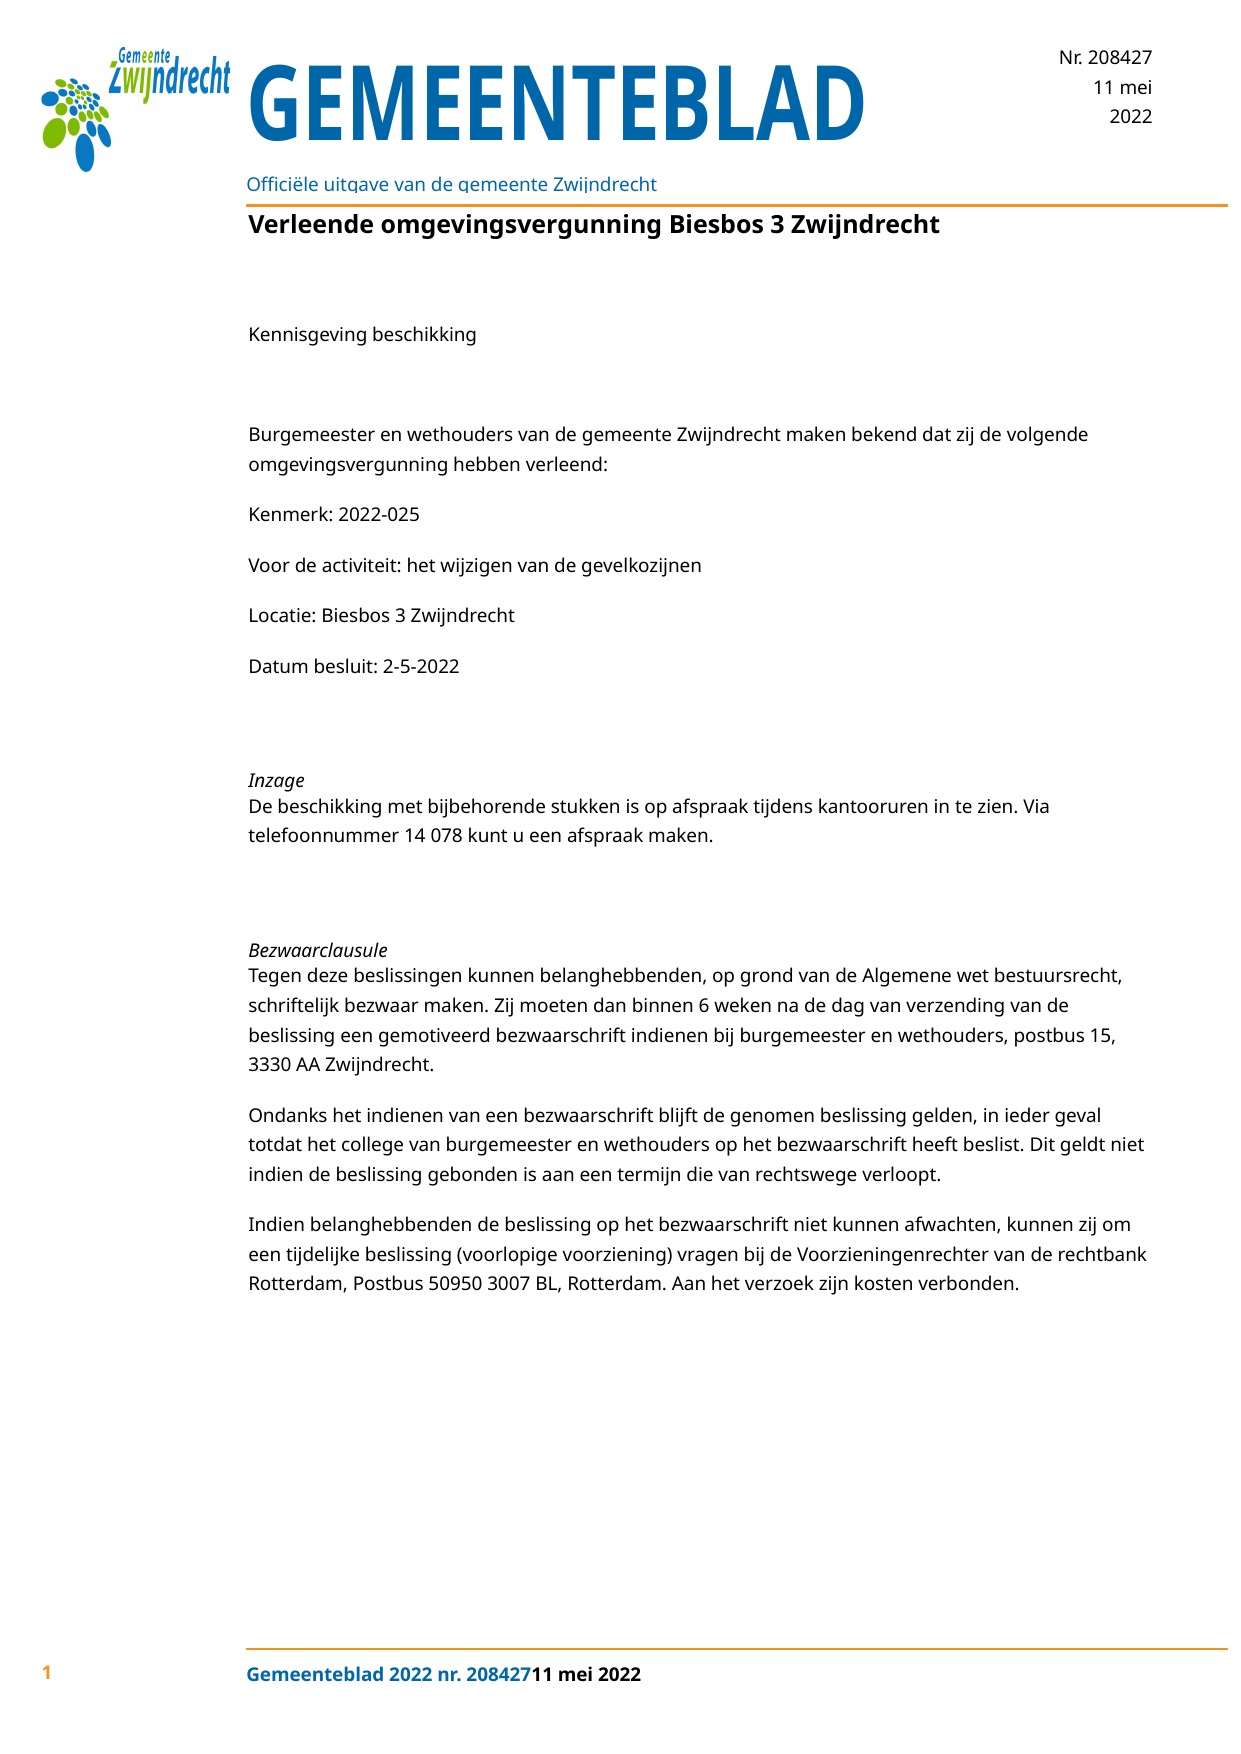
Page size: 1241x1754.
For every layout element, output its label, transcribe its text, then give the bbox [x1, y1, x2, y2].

text Kennisgeving beschikking [248, 321, 1152, 346]
text Locatie: Biesbos 3 Zwijndrecht [248, 602, 1152, 628]
text Ondanks het indienen van een bezwaarschrift blijft de genomen beslissing gelden, in ieder geval totdat het college van burgemeester en wethouders op het bezwaarschrift heeft beslist. Dit geldt niet indien de beslissing gebonden is aan een termijn die van rechtswege verloopt. [248, 1102, 1152, 1187]
text De beschikking met bijbehorende stukken is op afspraak tijdens kantooruren in te zien. Via telefoonnummer 14 078 kunt u een afspraak maken. [248, 793, 1152, 848]
text Verleende omgevingsvergunning Biesbos 3 Zwijndrecht [248, 207, 1152, 241]
text Bezwaarclausule [248, 937, 1152, 963]
picture [41, 47, 231, 172]
text Burgemeester en wethouders van de gemeente Zwijndrecht maken bekend dat zij de volgende omgevingsvergunning hebben verleend: [248, 422, 1152, 477]
text Tegen deze beslissingen kunnen belanghebbenden, op grond van de Algemene wet bestuursrecht, schriftelijk bezwaar maken. Zij moeten dan binnen 6 weken na de dag van verzending van de beslissing een gemotiveerd bezwaarschrift indienen bij burgemeester en wethouders, postbus 15, 3330 AA Zwijndrecht. [248, 963, 1152, 1077]
text Indien belanghebbenden de beslissing op het bezwaarschrift niet kunnen afwachten, kunnen zij om een tijdelijke beslissing (voorlopige voorziening) vragen bij de Voorzieningenrechter van de rechtbank Rotterdam, Postbus 50950 3007 BL, Rotterdam. Aan het verzoek zijn kosten verbonden. [248, 1211, 1152, 1296]
text Inzage [248, 767, 1152, 793]
text Datum besluit: 2-5-2022 [248, 653, 1152, 678]
text Kenmerk: 2022-025 [248, 502, 1152, 527]
text Voor de activiteit: het wijzigen van de gevelkozijnen [248, 552, 1152, 578]
